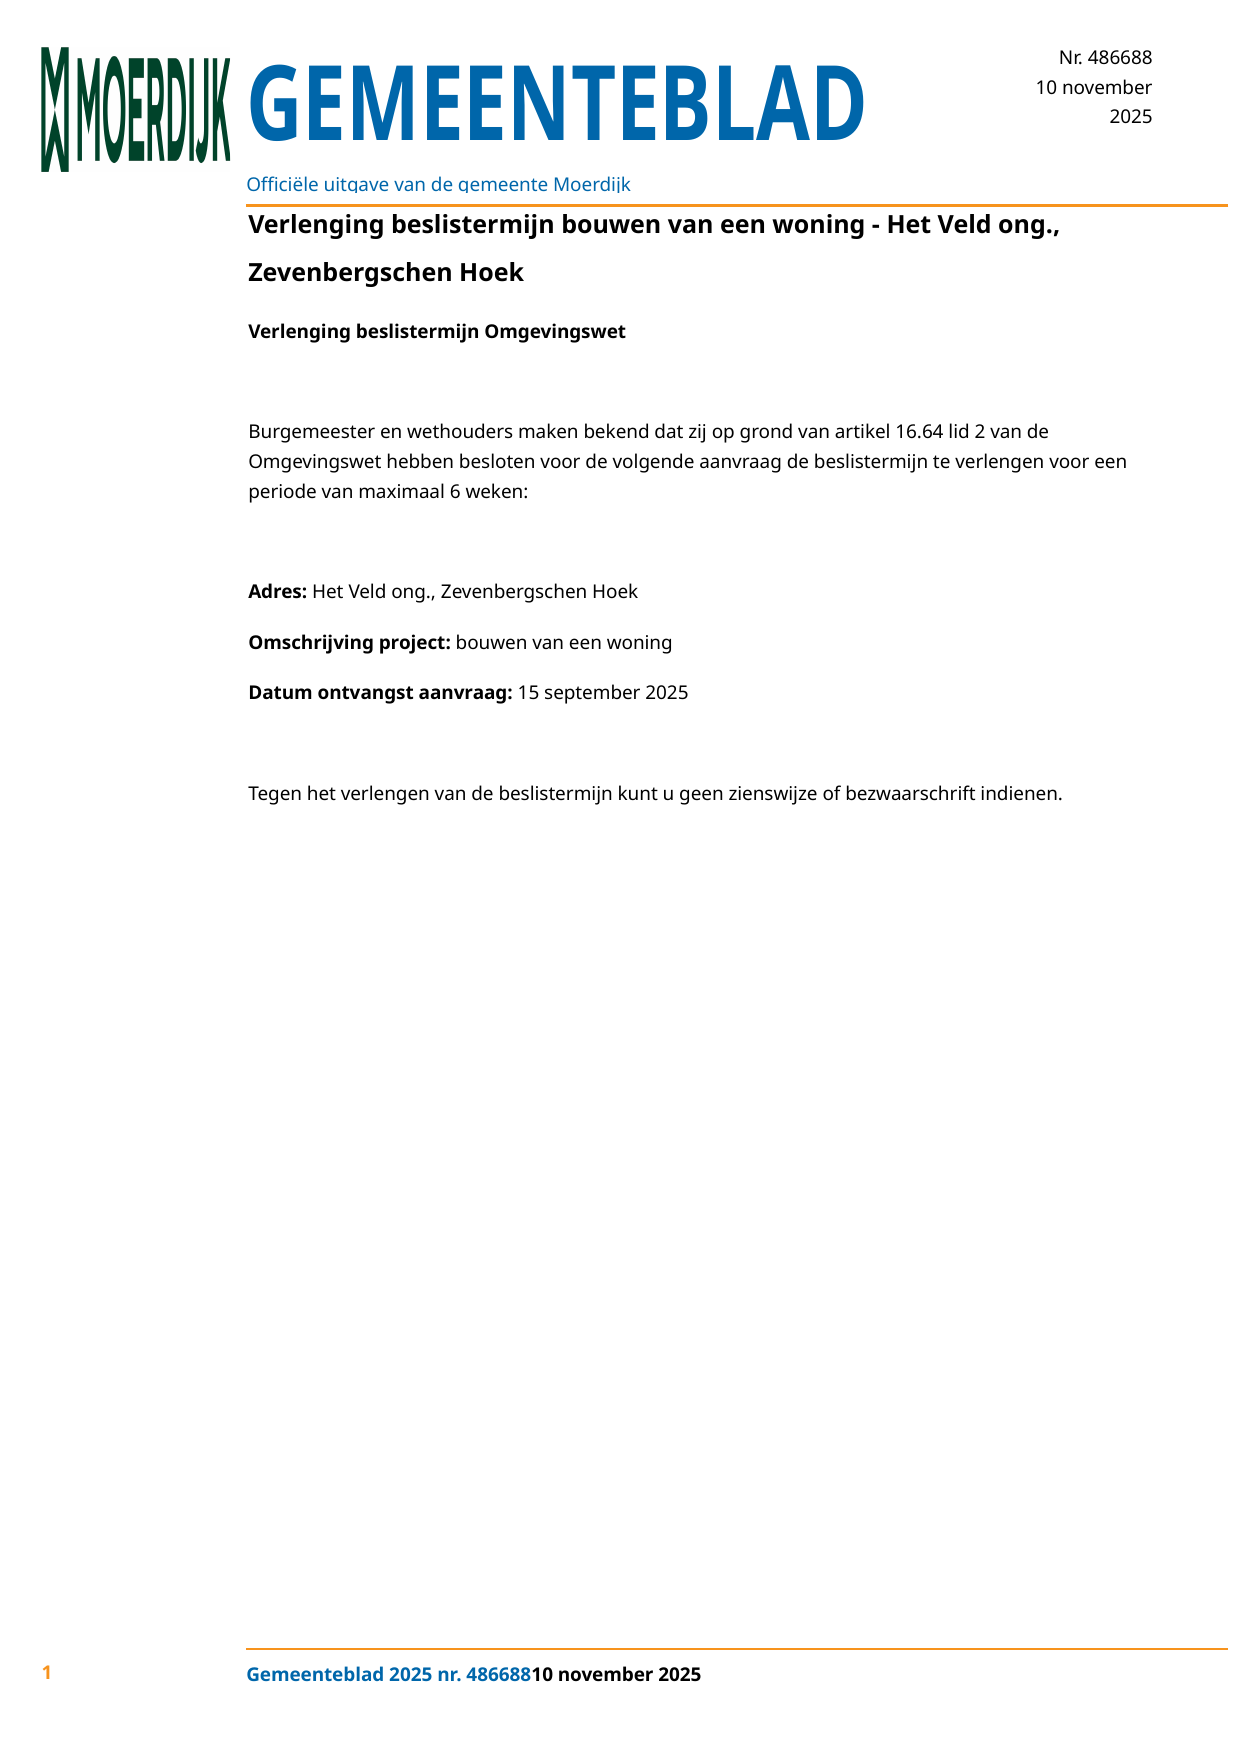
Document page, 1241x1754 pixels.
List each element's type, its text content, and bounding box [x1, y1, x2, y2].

text Adres: Het Veld ong., Zevenbergschen Hoek [248, 579, 1152, 604]
text Verlenging beslistermijn bouwen van een woning - Het Veld ong., Zevenbergschen Hoek [248, 207, 1152, 288]
text Datum ontvangst aanvraag: 15 september 2025 [248, 679, 1152, 705]
text Burgemeester en wethouders maken bekend dat zij op grond van artikel 16.64 lid 2 van de Omgevingswet hebben besloten voor de volgende aanvraag de beslistermijn te verlengen voor een periode van maximaal 6 weken: [248, 419, 1152, 504]
text Verlenging beslistermijn Omgevingswet [248, 318, 1152, 344]
text Tegen het verlengen van de beslistermijn kunt u geen zienswijze of bezwaarschrift indienen. [248, 780, 1152, 806]
text Omschrijving project: bouwen van een woning [248, 629, 1152, 655]
picture [41, 47, 231, 172]
